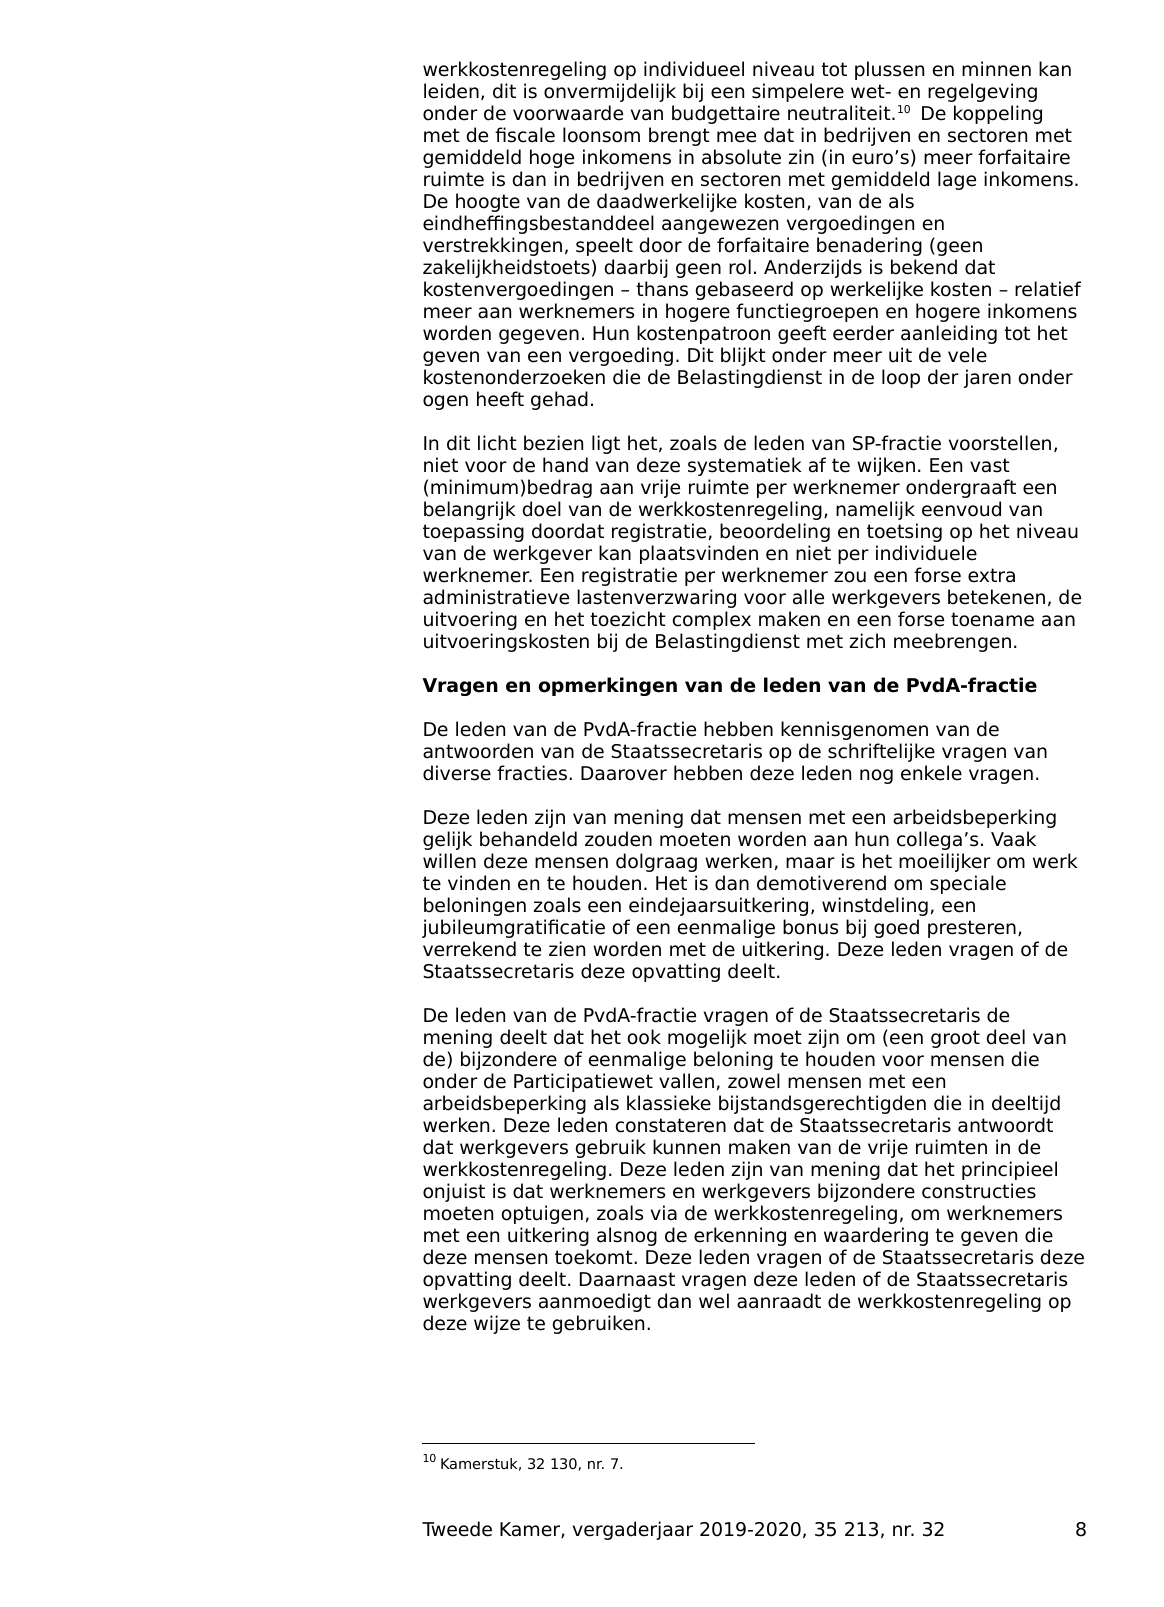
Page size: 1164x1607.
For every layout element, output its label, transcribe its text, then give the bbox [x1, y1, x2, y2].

text De leden van de PvdA-fractie vragen of de Staatssecretaris de mening deelt dat het ook mogelijk moet zijn om (een groot deel van de) bijzondere of eenmalige beloning te houden voor mensen die onder de Participatiewet vallen, zowel mensen met een arbeidsbeperking als klassieke bijstandsgerechtigden die in deeltijd werken. Deze leden constateren dat de Staatssecretaris antwoordt dat werkgevers gebruik kunnen maken van de vrije ruimten in de werkkostenregeling. Deze leden zijn van mening dat het principieel onjuist is dat werknemers en werkgevers bijzondere constructies moeten optuigen, zoals via de werkkostenregeling, om werknemers met een uitkering alsnog de erkenning en waardering te geven die deze mensen toekomt. Deze leden vragen of de Staatssecretaris deze opvatting deelt. Daarnaast vragen deze leden of de Staatssecretaris werkgevers aanmoedigt dan wel aanraadt de werkkostenregeling op deze wijze te gebruiken. [422, 1005, 1087, 1335]
subtitle Vragen en opmerkingen van de leden van de PvdA-fractie [422, 675, 1087, 697]
text werkkostenregeling op individueel niveau tot plussen en minnen kan leiden, dit is onvermijdelijk bij een simpelere wet- en regelgeving onder de voorwaarde van budgettaire neutraliteit. De koppeling met de fiscale loonsom brengt mee dat in bedrijven en sectoren met gemiddeld hoge inkomens in absolute zin (in euro’s) meer forfaitaire ruimte is dan in bedrijven en sectoren met gemiddeld lage inkomens. De hoogte van de daadwerkelijke kosten, van de als eindheffingsbestanddeel aangewezen vergoedingen en verstrekkingen, speelt door de forfaitaire benadering (geen zakelijkheidstoets) daarbij geen rol. Anderzijds is bekend dat kostenvergoedingen – thans gebaseerd op werkelijke kosten – relatief meer aan werknemers in hogere functiegroepen en hogere inkomens worden gegeven. Hun kostenpatroon geeft eerder aanleiding tot het geven van een vergoeding. Dit blijkt onder meer uit de vele kostenonderzoeken die de Belastingdienst in de loop der jaren onder ogen heeft gehad. [422, 59, 1087, 411]
text In dit licht bezien ligt het, zoals de leden van SP-fractie voorstellen, niet voor de hand van deze systematiek af te wijken. Een vast (minimum)bedrag aan vrije ruimte per werknemer ondergraaft een belangrijk doel van de werkkostenregeling, namelijk eenvoud van toepassing doordat registratie, beoordeling en toetsing op het niveau van de werkgever kan plaatsvinden en niet per individuele werknemer. Een registratie per werknemer zou een forse extra administratieve lastenverzwaring voor alle werkgevers betekenen, de uitvoering en het toezicht complex maken en een forse toename aan uitvoeringskosten bij de Belastingdienst met zich meebrengen. [422, 433, 1087, 653]
text De leden van de PvdA-fractie hebben kennisgenomen van de antwoorden van de Staatssecretaris op de schriftelijke vragen van diverse fracties. Daarover hebben deze leden nog enkele vragen. [422, 719, 1087, 785]
text Deze leden zijn van mening dat mensen met een arbeidsbeperking gelijk behandeld zouden moeten worden aan hun collega’s. Vaak willen deze mensen dolgraag werken, maar is het moeilijker om werk te vinden en te houden. Het is dan demotiverend om speciale beloningen zoals een eindejaarsuitkering, winstdeling, een jubileumgratificatie of een eenmalige bonus bij goed presteren, verrekend te zien worden met de uitkering. Deze leden vragen of de Staatssecretaris deze opvatting deelt. [422, 807, 1087, 983]
text Kamerstuk, 32 130, nr. 7. [422, 1452, 1087, 1474]
